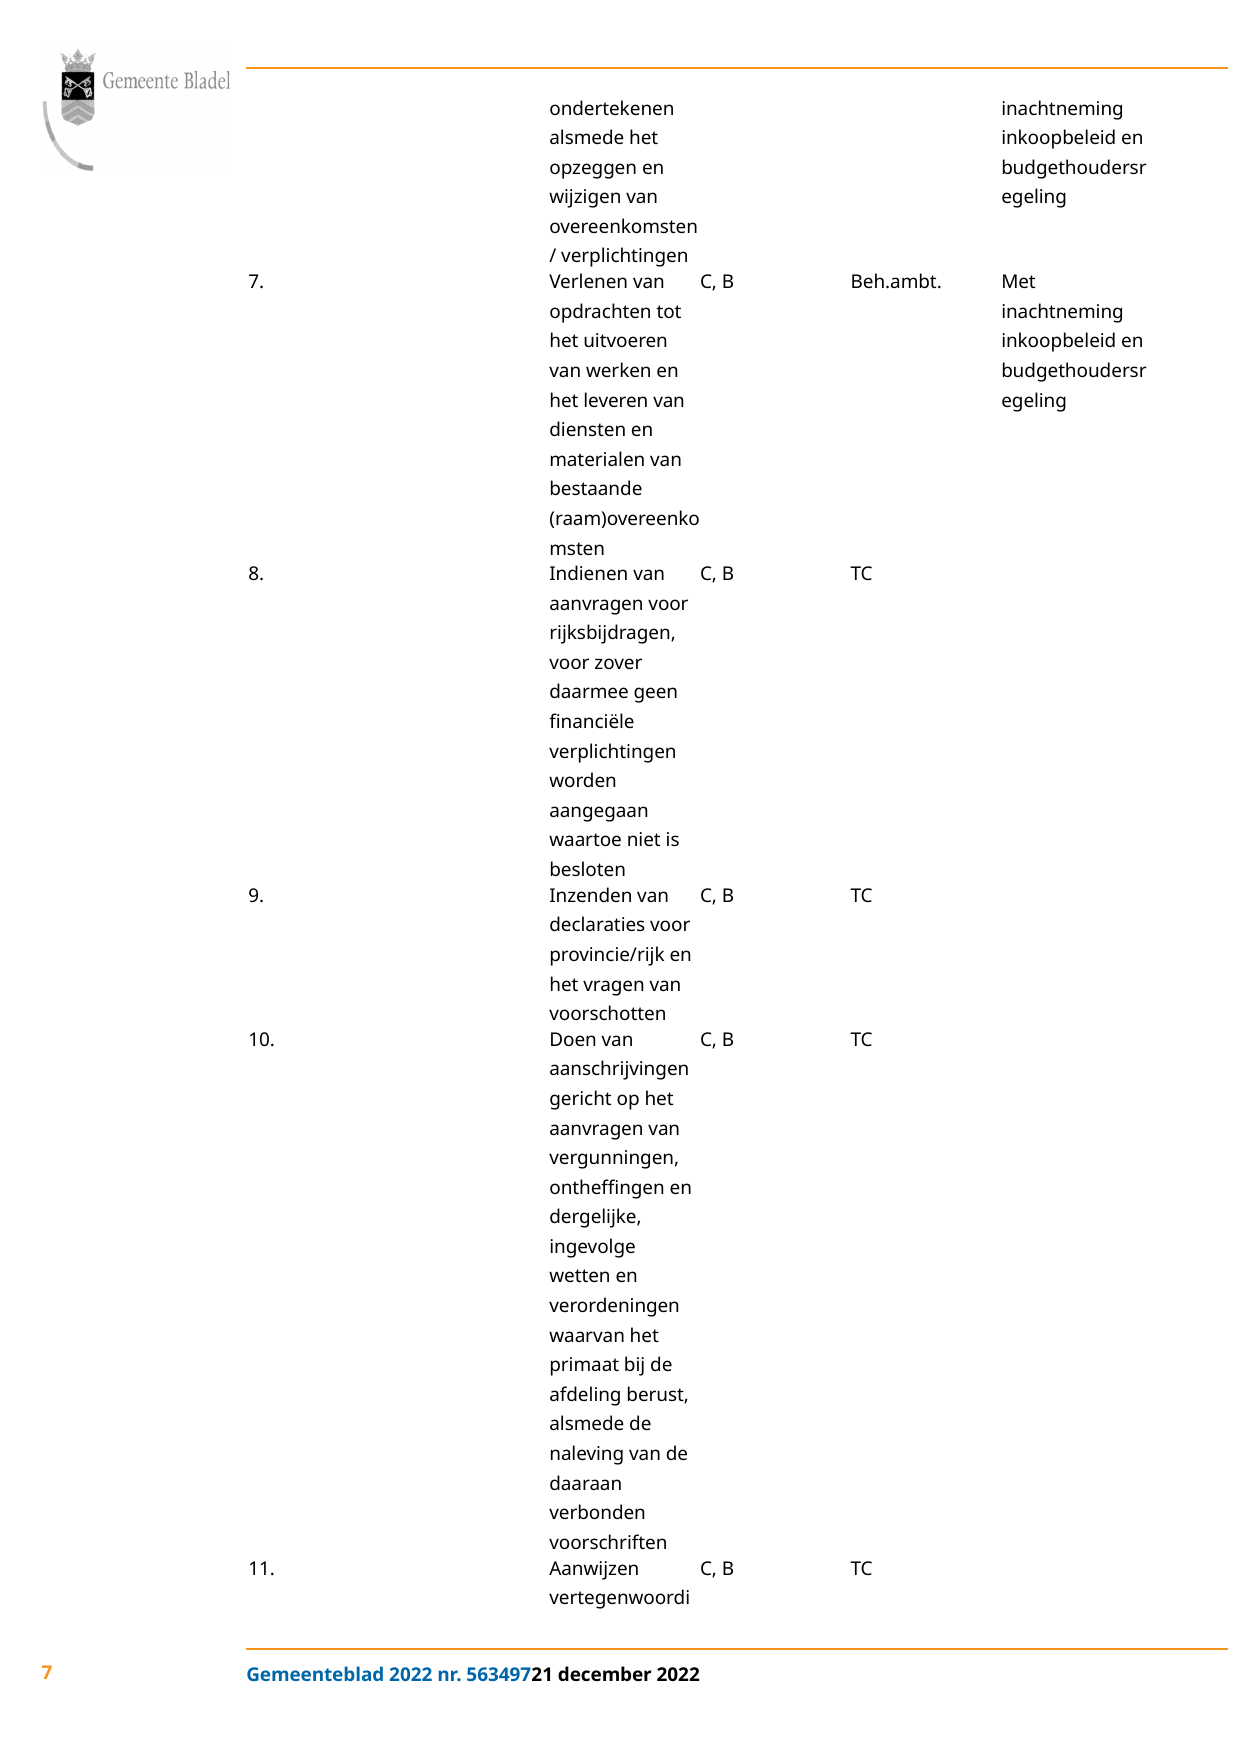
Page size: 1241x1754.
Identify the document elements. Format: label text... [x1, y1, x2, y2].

table_cell [1001, 560, 1152, 882]
table_cell ondertekenen alsmede het opzeggen en wijzigen van overeenkomsten/ verplichtingen [549, 95, 700, 268]
table_cell C, B [700, 1555, 850, 1610]
table_cell Doen van aanschrijvingen gericht op het aanvragen van vergunningen, ontheffingen en dergelijke, ingevolge wetten en verordeningen waarvan het primaat bij de afdeling berust, alsmede de naleving van de daaraan verbonden voorschriften [549, 1026, 700, 1555]
table_cell TC [850, 560, 1001, 882]
table_cell [700, 95, 850, 268]
table_cell Met inachtneming inkoopbeleid en budgethoudersregeling [1001, 269, 1152, 560]
table_cell C, B [700, 1026, 850, 1555]
table_cell [399, 882, 549, 1026]
table_cell [1001, 1555, 1152, 1610]
table_cell 10. [248, 1026, 398, 1555]
table_cell inachtneming inkoopbeleid en budgethoudersregeling [1001, 95, 1152, 268]
table_cell C, B [700, 560, 850, 882]
table_cell TC [850, 1555, 1001, 1610]
table_cell [399, 560, 549, 882]
table_cell [399, 1555, 549, 1610]
table_cell [248, 95, 398, 268]
table_cell TC [850, 882, 1001, 1026]
table_cell [399, 95, 549, 268]
table_cell [1001, 1026, 1152, 1555]
table_cell 9. [248, 882, 398, 1026]
table_cell 8. [248, 560, 398, 882]
table_cell [850, 95, 1001, 268]
table_cell Beh.ambt. [850, 269, 1001, 560]
table_cell 7. [248, 269, 398, 560]
table_cell C, B [700, 269, 850, 560]
table_cell [399, 269, 549, 560]
table_cell Inzenden van declaraties voor provincie/rijk en het vragen van voorschotten [549, 882, 700, 1026]
table_cell [1001, 882, 1152, 1026]
table_cell Aanwijzen vertegenwoordi [549, 1555, 700, 1610]
picture [41, 47, 231, 172]
table_cell [399, 1026, 549, 1555]
table_cell TC [850, 1026, 1001, 1555]
table_cell Verlenen van opdrachten tot het uitvoeren van werken en het leveren van diensten en materialen van bestaande (raam)overeenkomsten [549, 269, 700, 560]
table_cell C, B [700, 882, 850, 1026]
table_cell 11. [248, 1555, 398, 1610]
table_cell Indienen van aanvragen voor rijksbijdragen, voor zover daarmee geen financiële verplichtingen worden aangegaan waartoe niet is besloten [549, 560, 700, 882]
